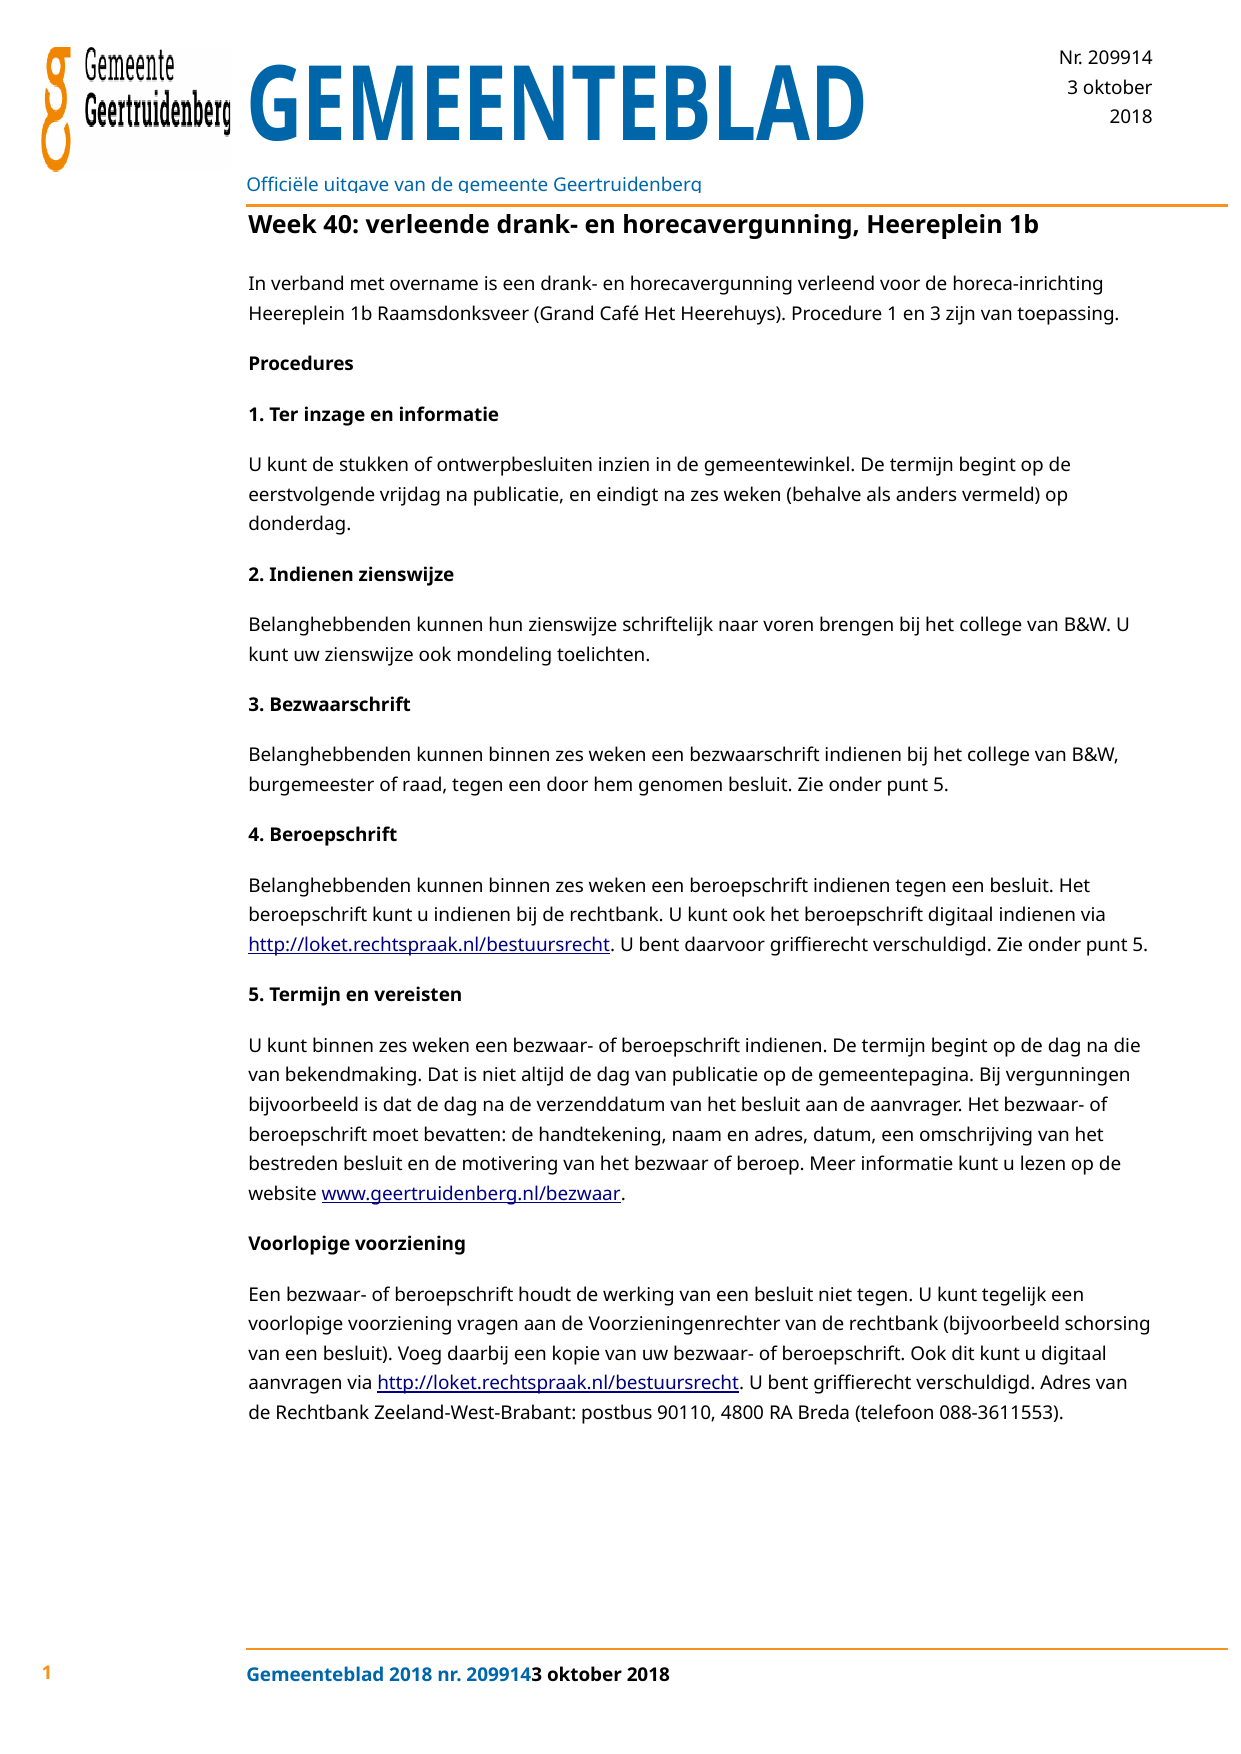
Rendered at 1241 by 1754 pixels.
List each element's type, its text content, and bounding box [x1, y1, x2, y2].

text 1. Ter inzage en informatie [248, 401, 1152, 426]
text Belanghebbenden kunnen binnen zes weken een bezwaarschrift indienen bij het college van B&W, burgemeester of raad, tegen een door hem genomen besluit. Zie onder punt 5. [248, 742, 1152, 797]
text Een bezwaar- of beroepschrift houdt de werking van een besluit niet tegen. U kunt tegelijk een voorlopige voorziening vragen aan de Voorzieningenrechter van de rechtbank (bijvoorbeeld schorsing van een besluit). Voeg daarbij een kopie van uw bezwaar- of beroepschrift. Ook dit kunt u digitaal aanvragen via http://loket.rechtspraak.nl/bestuursrecht. U bent griffierecht verschuldigd. Adres van de Rechtbank Zeeland-West-Brabant: postbus 90110, 4800 RA Breda (telefoon 088-3611553). [248, 1281, 1152, 1425]
text In verband met overname is een drank- en horecavergunning verleend voor de horeca-inrichting Heereplein 1b Raamsdonksveer (Grand Café Het Heerehuys). Procedure 1 en 3 zijn van toepassing. [248, 270, 1152, 326]
text Belanghebbenden kunnen hun zienswijze schriftelijk naar voren brengen bij het college van B&W. U kunt uw zienswijze ook mondeling toelichten. [248, 611, 1152, 666]
text 3. Bezwaarschrift [248, 691, 1152, 717]
text U kunt de stukken of ontwerpbesluiten inzien in de gemeentewinkel. De termijn begint op de eerstvolgende vrijdag na publicatie, en eindigt na zes weken (behalve als anders vermeld) op donderdag. [248, 451, 1152, 536]
text Procedures [248, 350, 1152, 376]
text 5. Termijn en vereisten [248, 982, 1152, 1007]
text Week 40: verleende drank- en horecavergunning, Heereplein 1b [248, 207, 1152, 241]
picture [41, 47, 231, 172]
text 2. Indienen zienswijze [248, 561, 1152, 586]
text Voorlopige voorziening [248, 1230, 1152, 1256]
text 4. Beroepschrift [248, 822, 1152, 847]
text Belanghebbenden kunnen binnen zes weken een beroepschrift indienen tegen een besluit. Het beroepschrift kunt u indienen bij de rechtbank. U kunt ook het beroepschrift digitaal indienen via http://loket.rechtspraak.nl/bestuursrecht. U bent daarvoor griffierecht verschuldigd. Zie onder punt 5. [248, 872, 1152, 957]
text U kunt binnen zes weken een bezwaar- of beroepschrift indienen. De termijn begint op de dag na die van bekendmaking. Dat is niet altijd de dag van publicatie op de gemeentepagina. Bij vergunningen bijvoorbeeld is dat de dag na de verzenddatum van het besluit aan de aanvrager. Het bezwaar- of beroepschrift moet bevatten: de handtekening, naam en adres, datum, een omschrijving van het bestreden besluit en de motivering van het bezwaar of beroep. Meer informatie kunt u lezen op de website www.geertruidenberg.nl/bezwaar. [248, 1032, 1152, 1206]
